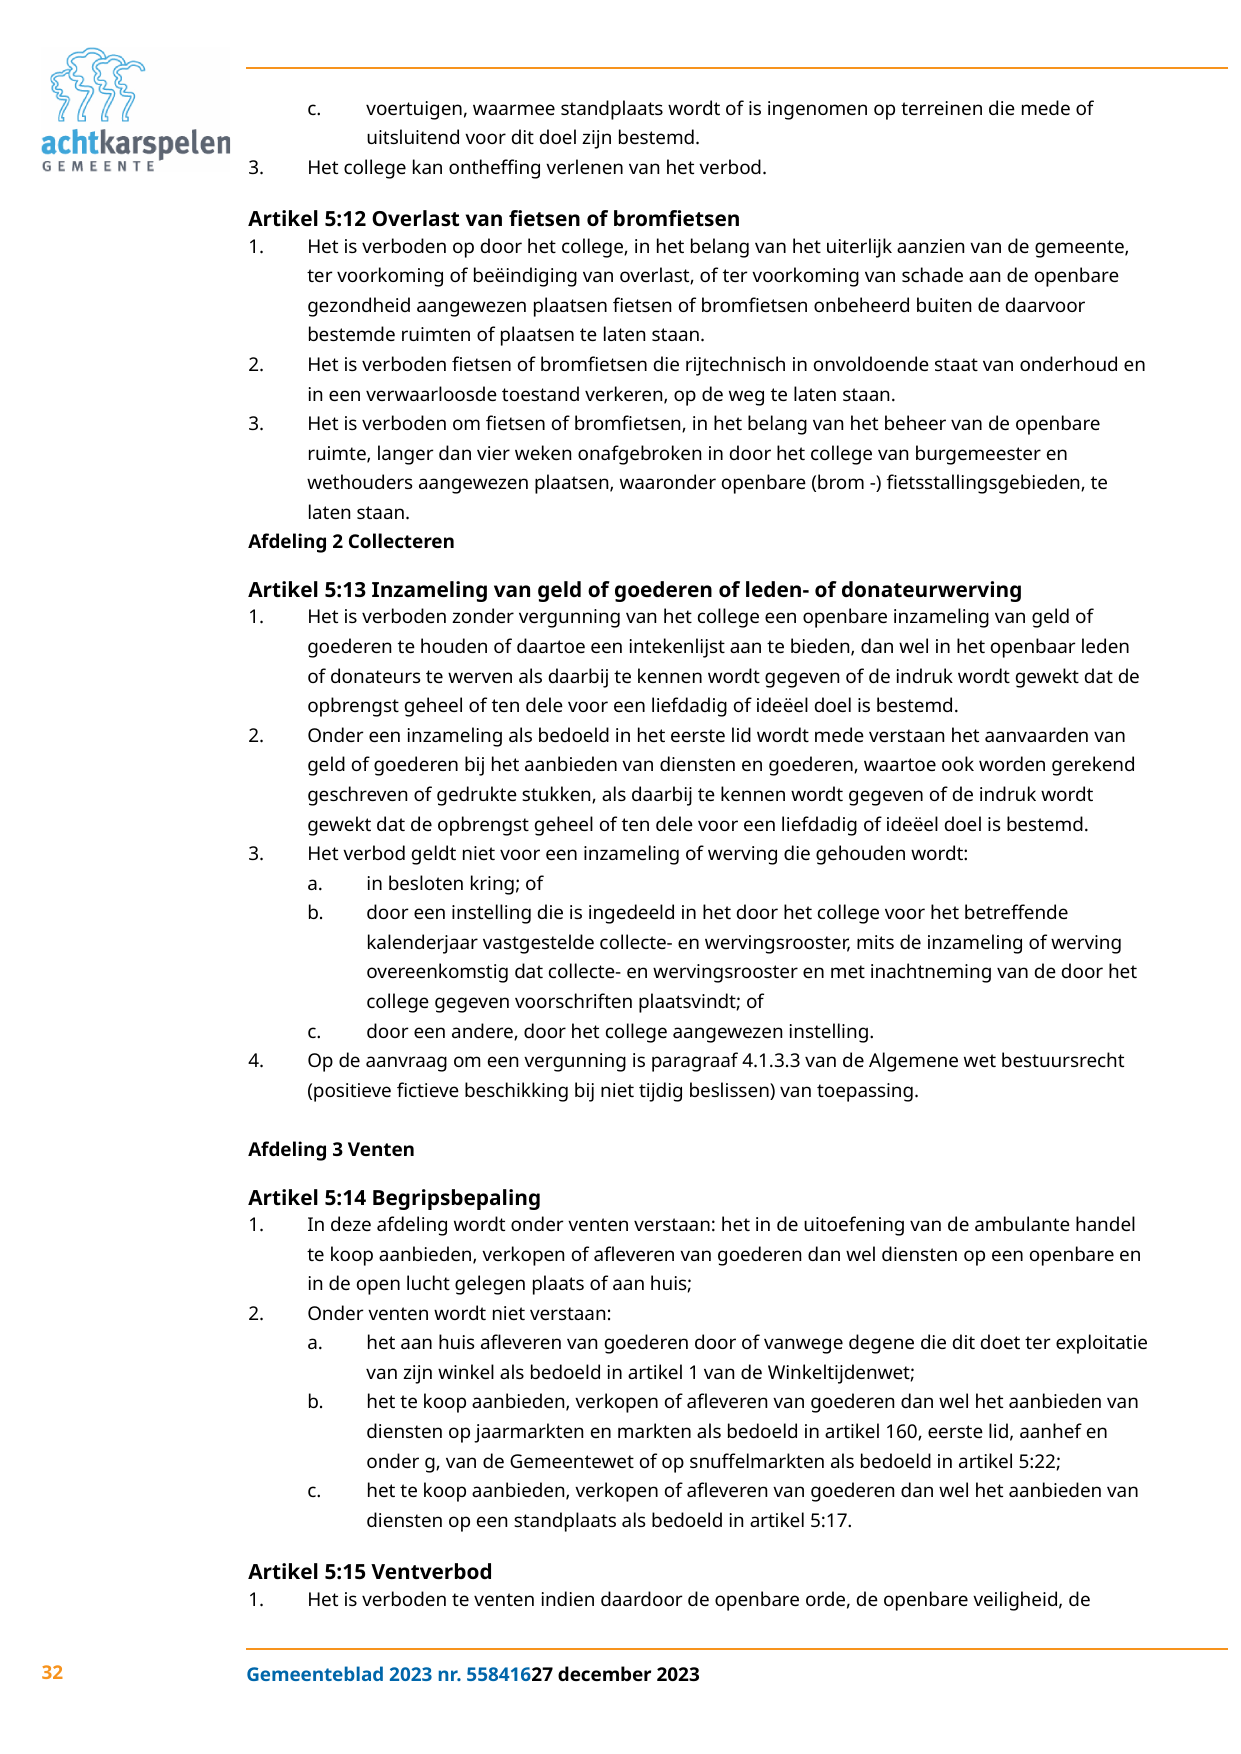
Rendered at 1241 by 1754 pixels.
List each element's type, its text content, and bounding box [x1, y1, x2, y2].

list door een instelling die is ingedeeld in het door het college voor het betreffende kalenderjaar vastgestelde collecte- en wervingsrooster, mits de inzameling of werving overeenkomstig dat collecte- en wervingsrooster en met inachtneming van de door het college gegeven voorschriften plaatsvindt; of [307, 899, 1152, 1014]
list Het college kan ontheffing verlenen van het verbod. [248, 154, 1152, 180]
list door een andere, door het college aangewezen instelling. [307, 1018, 1152, 1043]
list voertuigen, waarmee standplaats wordt of is ingenomen op terreinen die mede of uitsluitend voor dit doel zijn bestemd. [307, 95, 1152, 150]
list Het verbod geldt niet voor een inzameling of werving die gehouden wordt: [248, 840, 1152, 866]
picture [41, 47, 231, 172]
list Het is verboden fietsen of bromfietsen die rijtechnisch in onvoldoende staat van onderhoud en in een verwaarloosde toestand verkeren, op de weg te laten staan. [248, 351, 1152, 406]
list Het is verboden op door het college, in het belang van het uiterlijk aanzien van de gemeente, ter voorkoming of beëindiging van overlast, of ter voorkoming van schade aan de openbare gezondheid aangewezen plaatsen fietsen of bromfietsen onbeheerd buiten de daarvoor bestemde ruimten of plaatsen te laten staan. [248, 233, 1152, 347]
list Onder een inzameling als bedoeld in het eerste lid wordt mede verstaan het aanvaarden van geld of goederen bij het aanbieden van diensten en goederen, waartoe ook worden gerekend geschreven of gedrukte stukken, als daarbij te kennen wordt gegeven of de indruk wordt gewekt dat de opbrengst geheel of ten dele voor een liefdadig of ideëel doel is bestemd. [248, 722, 1152, 836]
list in besloten kring; of [307, 870, 1152, 896]
text Afdeling 2 Collecteren [248, 529, 1152, 554]
list het te koop aanbieden, verkopen of afleveren van goederen dan wel het aanbieden van diensten op een standplaats als bedoeld in artikel 5:17. [307, 1477, 1152, 1533]
list het te koop aanbieden, verkopen of afleveren van goederen dan wel het aanbieden van diensten op jaarmarkten en markten als bedoeld in artikel 160, eerste lid, aanhef en onder g, van de Gemeentewet of op snuffelmarkten als bedoeld in artikel 5:22; [307, 1389, 1152, 1473]
list Het is verboden te venten indien daardoor de openbare orde, de openbare veiligheid, de [248, 1586, 1152, 1612]
list het aan huis afleveren van goederen door of vanwege degene die dit doet ter exploitatie van zijn winkel als bedoeld in artikel 1 van de Winkeltijdenwet; [307, 1329, 1152, 1385]
text Afdeling 3 Venten [248, 1136, 1152, 1162]
text Artikel 5:12 Overlast van fietsen of bromfietsen [248, 204, 1152, 233]
list Onder venten wordt niet verstaan: [248, 1300, 1152, 1326]
text Artikel 5:13 Inzameling van geld of goederen of leden- of donateurwerving [248, 575, 1152, 604]
text Artikel 5:14 Begripsbepaling [248, 1183, 1152, 1211]
list In deze afdeling wordt onder venten verstaan: het in de uitoefening van de ambulante handel te koop aanbieden, verkopen of afleveren van goederen dan wel diensten op een openbare en in de open lucht gelegen plaats of aan huis; [248, 1211, 1152, 1296]
text Artikel 5:15 Ventverbod [248, 1557, 1152, 1586]
list Het is verboden om fietsen of bromfietsen, in het belang van het beheer van de openbare ruimte, langer dan vier weken onafgebroken in door het college van burgemeester en wethouders aangewezen plaatsen, waaronder openbare (brom -) fietsstallingsgebieden, te laten staan. [248, 410, 1152, 525]
list Het is verboden zonder vergunning van het college een openbare inzameling van geld of goederen te houden of daartoe een intekenlijst aan te bieden, dan wel in het openbaar leden of donateurs te werven als daarbij te kennen wordt gegeven of de indruk wordt gewekt dat de opbrengst geheel of ten dele voor een liefdadig of ideëel doel is bestemd. [248, 604, 1152, 718]
list Op de aanvraag om een vergunning is paragraaf 4.1.3.3 van de Algemene wet bestuursrecht (positieve fictieve beschikking bij niet tijdig beslissen) van toepassing. [248, 1047, 1152, 1103]
